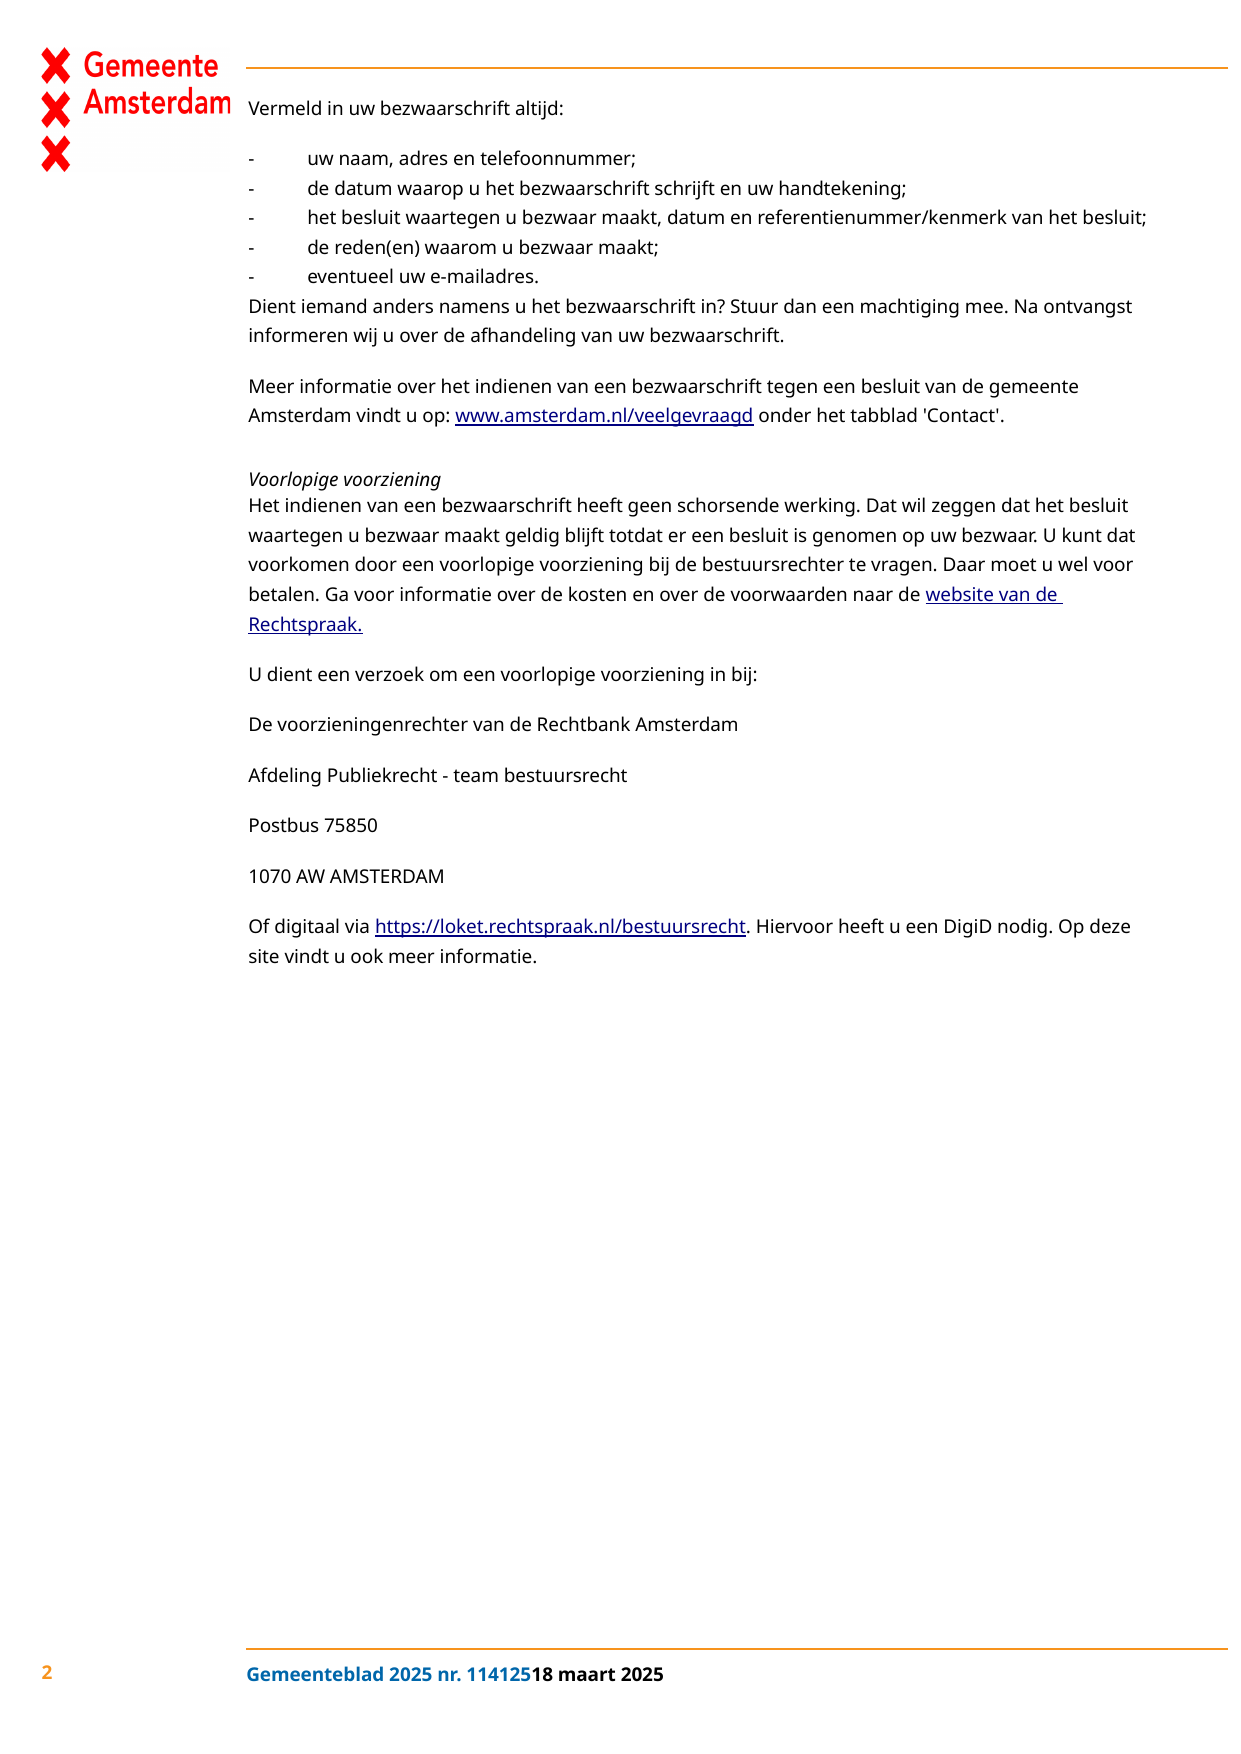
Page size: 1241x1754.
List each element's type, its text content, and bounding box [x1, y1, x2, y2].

list de reden(en) waarom u bezwaar maakt; [248, 234, 1152, 260]
list uw naam, adres en telefoonnummer; [248, 145, 1152, 171]
text U dient een verzoek om een voorlopige voorziening in bij: [248, 661, 1152, 687]
text De voorzieningenrechter van de Rechtbank Amsterdam [248, 712, 1152, 737]
text 1070 AW AMSTERDAM [248, 863, 1152, 888]
list eventueel uw e-mailadres. [248, 263, 1152, 289]
list het besluit waartegen u bezwaar maakt, datum en referentienummer/kenmerk van het besluit; [248, 204, 1152, 230]
text Meer informatie over het indienen van een bezwaarschrift tegen een besluit van de gemeente Amsterdam vindt u op: www.amsterdam.nl/veelgevraagd onder het tabblad 'Contact'. [248, 373, 1152, 428]
text Dient iemand anders namens u het bezwaarschrift in? Stuur dan een machtiging mee. Na ontvangst informeren wij u over de afhandeling van uw bezwaarschrift. [248, 293, 1152, 348]
list de datum waarop u het bezwaarschrift schrijft en uw handtekening; [248, 175, 1152, 201]
text Voorlopige voorziening [248, 467, 1152, 492]
text Afdeling Publiekrecht - team bestuursrecht [248, 762, 1152, 788]
text Postbus 75850 [248, 812, 1152, 838]
text Vermeld in uw bezwaarschrift altijd: [248, 95, 1152, 121]
text Of digitaal via https://loket.rechtspraak.nl/bestuursrecht. Hiervoor heeft u een DigiD nodig. Op deze site vindt u ook meer informatie. [248, 913, 1152, 968]
text Het indienen van een bezwaarschrift heeft geen schorsende werking. Dat wil zeggen dat het besluit waartegen u bezwaar maakt geldig blijft totdat er een besluit is genomen op uw bezwaar. U kunt dat voorkomen door een voorlopige voorziening bij de bestuursrechter te vragen. Daar moet u wel voor betalen. Ga voor informatie over de kosten en over de voorwaarden naar de website van de Rechtspraak. [248, 492, 1152, 636]
picture [41, 47, 231, 172]
